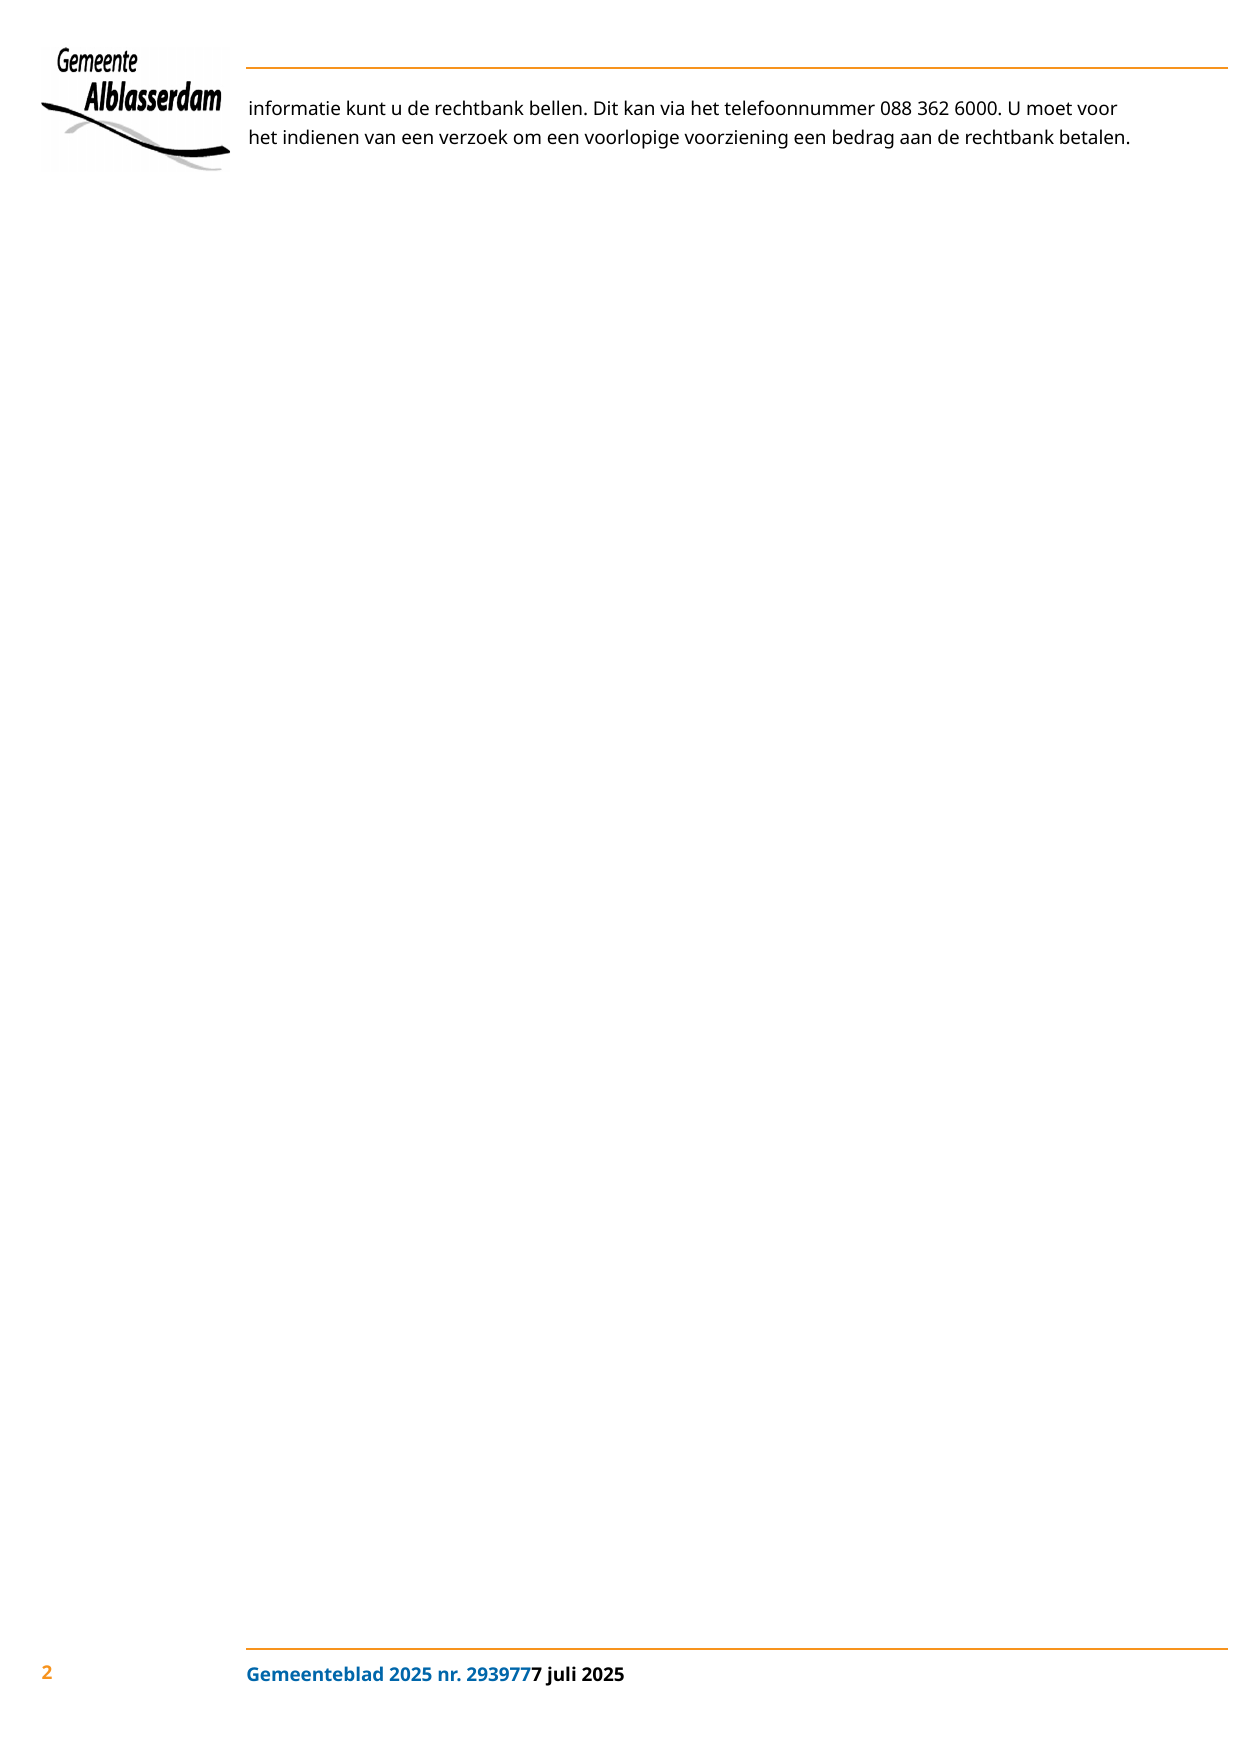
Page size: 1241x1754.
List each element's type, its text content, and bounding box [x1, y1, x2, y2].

text informatie kunt u de rechtbank bellen. Dit kan via het telefoonnummer 088 362 6000. U moet voor het indienen van een verzoek om een voorlopige voorziening een bedrag aan de rechtbank betalen. [248, 95, 1152, 150]
picture [41, 47, 231, 172]
